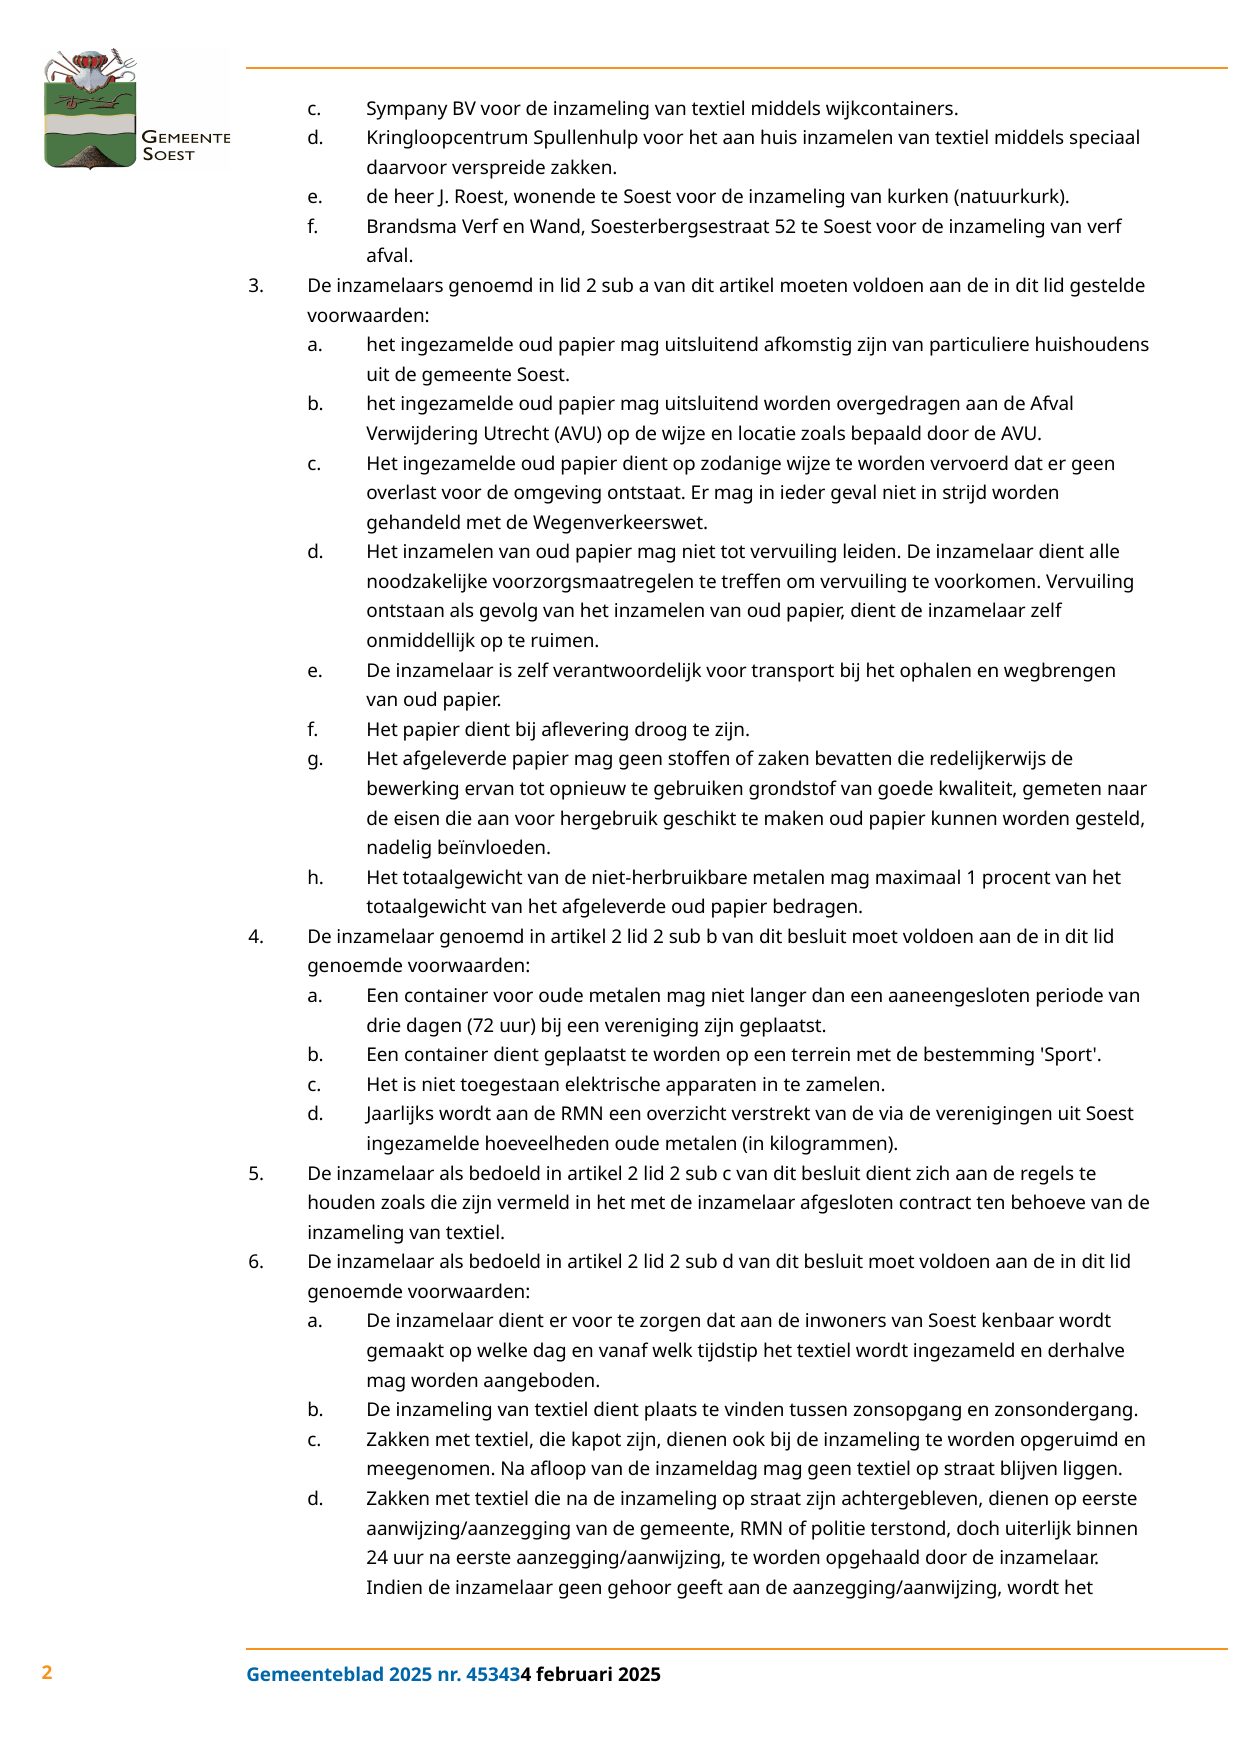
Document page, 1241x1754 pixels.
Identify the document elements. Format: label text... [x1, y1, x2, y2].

list De inzamelaar genoemd in artikel 2 lid 2 sub b van dit besluit moet voldoen aan de in dit lid genoemde voorwaarden: [248, 923, 1152, 978]
list De inzamelaar dient er voor te zorgen dat aan de inwoners van Soest kenbaar wordt gemaakt op welke dag en vanaf welk tijdstip het textiel wordt ingezameld en derhalve mag worden aangeboden. [307, 1308, 1152, 1393]
list Zakken met textiel, die kapot zijn, dienen ook bij de inzameling te worden opgeruimd en meegenomen. Na afloop van de inzameldag mag geen textiel op straat blijven liggen. [307, 1426, 1152, 1481]
list De inzamelaars genoemd in lid 2 sub a van dit artikel moeten voldoen aan de in dit lid gestelde voorwaarden: [248, 272, 1152, 328]
list Het inzamelen van oud papier mag niet tot vervuiling leiden. De inzamelaar dient alle noodzakelijke voorzorgsmaatregelen te treffen om vervuiling te voorkomen. Vervuiling ontstaan als gevolg van het inzamelen van oud papier, dient de inzamelaar zelf onmiddellijk op te ruimen. [307, 538, 1152, 653]
list het ingezamelde oud papier mag uitsluitend worden overgedragen aan de Afval Verwijdering Utrecht (AVU) op de wijze en locatie zoals bepaald door de AVU. [307, 391, 1152, 446]
list Een container voor oude metalen mag niet langer dan een aaneengesloten periode van drie dagen (72 uur) bij een vereniging zijn geplaatst. [307, 982, 1152, 1038]
list De inzamelaar als bedoeld in artikel 2 lid 2 sub d van dit besluit moet voldoen aan de in dit lid genoemde voorwaarden: [248, 1248, 1152, 1304]
list Jaarlijks wordt aan de RMN een overzicht verstrekt van de via de verenigingen uit Soest ingezamelde hoeveelheden oude metalen (in kilogrammen). [307, 1101, 1152, 1156]
list Het totaalgewicht van de niet-herbruikbare metalen mag maximaal 1 procent van het totaalgewicht van het afgeleverde oud papier bedragen. [307, 864, 1152, 919]
list Het afgeleverde papier mag geen stoffen of zaken bevatten die redelijkerwijs de bewerking ervan tot opnieuw te gebruiken grondstof van goede kwaliteit, gemeten naar de eisen die aan voor hergebruik geschikt te maken oud papier kunnen worden gesteld, nadelig beïnvloeden. [307, 746, 1152, 860]
list Kringloopcentrum Spullenhulp voor het aan huis inzamelen van textiel middels speciaal daarvoor verspreide zakken. [307, 124, 1152, 180]
list Brandsma Verf en Wand, Soesterbergsestraat 52 te Soest voor de inzameling van verf afval. [307, 213, 1152, 268]
list De inzamelaar als bedoeld in artikel 2 lid 2 sub c van dit besluit dient zich aan de regels te houden zoals die zijn vermeld in het met de inzamelaar afgesloten contract ten behoeve van de inzameling van textiel. [248, 1160, 1152, 1245]
list De inzameling van textiel dient plaats te vinden tussen zonsopgang en zonsondergang. [307, 1396, 1152, 1422]
list Een container dient geplaatst te worden op een terrein met de bestemming 'Sport'. [307, 1041, 1152, 1067]
list de heer J. Roest, wonende te Soest voor de inzameling van kurken (natuurkurk). [307, 183, 1152, 209]
picture [41, 47, 231, 172]
list Sympany BV voor de inzameling van textiel middels wijkcontainers. [307, 95, 1152, 121]
list Het ingezamelde oud papier dient op zodanige wijze te worden vervoerd dat er geen overlast voor de omgeving ontstaat. Er mag in ieder geval niet in strijd worden gehandeld met de Wegenverkeerswet. [307, 450, 1152, 535]
list het ingezamelde oud papier mag uitsluitend afkomstig zijn van particuliere huishoudens uit de gemeente Soest. [307, 331, 1152, 387]
list Het is niet toegestaan elektrische apparaten in te zamelen. [307, 1071, 1152, 1097]
list Het papier dient bij aflevering droog te zijn. [307, 716, 1152, 742]
list De inzamelaar is zelf verantwoordelijk voor transport bij het ophalen en wegbrengen van oud papier. [307, 657, 1152, 712]
list Zakken met textiel die na de inzameling op straat zijn achtergebleven, dienen op eerste aanwijzing/aanzegging van de gemeente, RMN of politie terstond, doch uiterlijk binnen 24 uur na eerste aanzegging/aanwijzing, te worden opgehaald door de inzamelaar. Indien de inzamelaar geen gehoor geeft aan de aanzegging/aanwijzing, wordt het [307, 1485, 1152, 1600]
